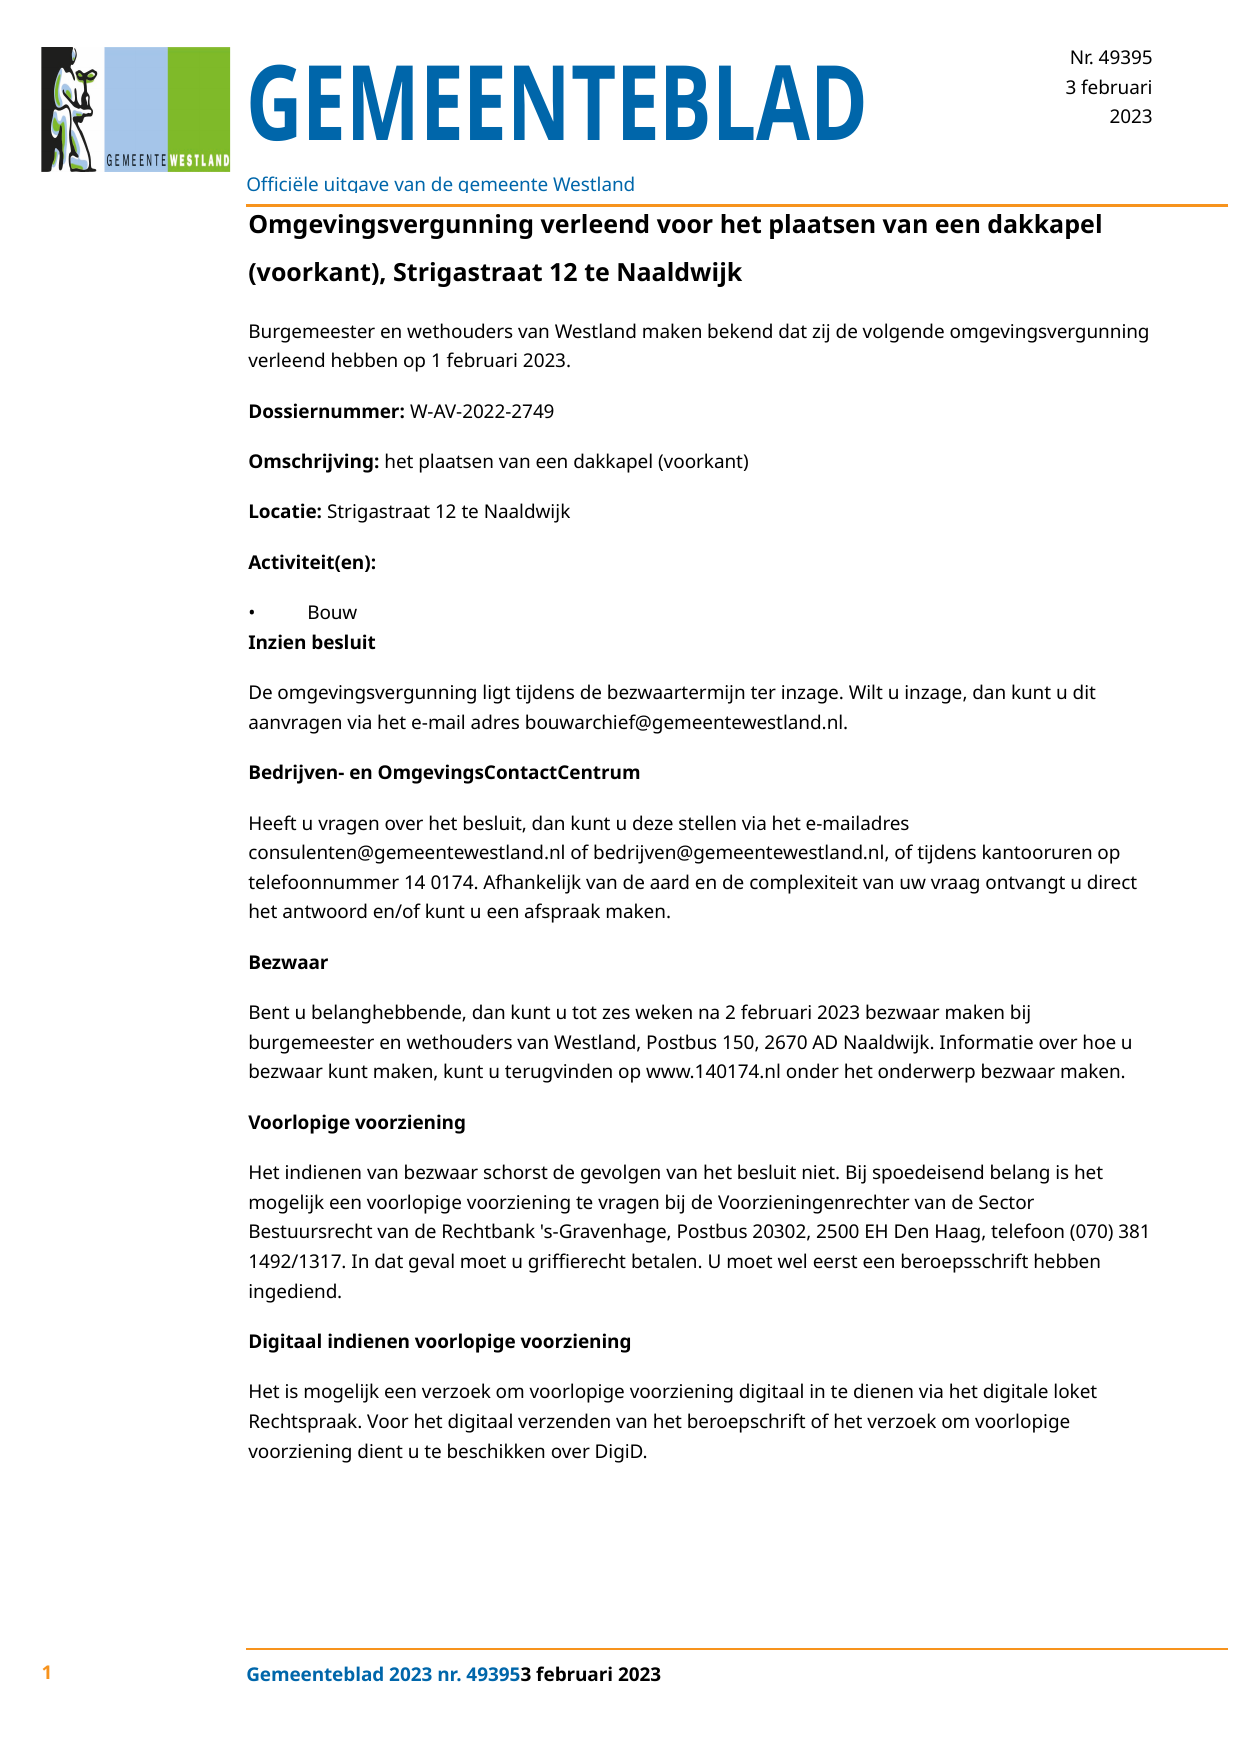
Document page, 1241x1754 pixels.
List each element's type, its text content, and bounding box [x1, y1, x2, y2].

text Inzien besluit [248, 629, 1152, 655]
list Bouw [248, 599, 1152, 625]
text Omschrijving: het plaatsen van een dakkapel (voorkant) [248, 448, 1152, 474]
text Locatie: Strigastraat 12 te Naaldwijk [248, 499, 1152, 524]
picture [41, 47, 231, 172]
text Het is mogelijk een verzoek om voorlopige voorziening digitaal in te dienen via het digitale loket Rechtspraak. Voor het digitaal verzenden van het beroepschrift of het verzoek om voorlopige voorziening dient u te beschikken over DigiD. [248, 1379, 1152, 1464]
text Omgevingsvergunning verleend voor het plaatsen van een dakkapel (voorkant), Strigastraat 12 te Naaldwijk [248, 207, 1152, 288]
text Bedrijven- en OmgevingsContactCentrum [248, 759, 1152, 785]
text Heeft u vragen over het besluit, dan kunt u deze stellen via het e-mailadres consulenten@gemeentewestland.nl of bedrijven@gemeentewestland.nl, of tijdens kantooruren op telefoonnummer 14 0174. Afhankelijk van de aard en de complexiteit van uw vraag ontvangt u direct het antwoord en/of kunt u een afspraak maken. [248, 810, 1152, 924]
text Bent u belanghebbende, dan kunt u tot zes weken na 2 februari 2023 bezwaar maken bij burgemeester en wethouders van Westland, Postbus 150, 2670 AD Naaldwijk. Informatie over hoe u bezwaar kunt maken, kunt u terugvinden op www.140174.nl onder het onderwerp bezwaar maken. [248, 999, 1152, 1084]
text Burgemeester en wethouders van Westland maken bekend dat zij de volgende omgevingsvergunning verleend hebben op 1 februari 2023. [248, 318, 1152, 373]
text Het indienen van bezwaar schorst de gevolgen van het besluit niet. Bij spoedeisend belang is het mogelijk een voorlopige voorziening te vragen bij de Voorzieningenrechter van de Sector Bestuursrecht van de Rechtbank 's-Gravenhage, Postbus 20302, 2500 EH Den Haag, telefoon (070) 381 1492/1317. In dat geval moet u griffierecht betalen. U moet wel eerst een beroepsschrift hebben ingediend. [248, 1159, 1152, 1304]
text De omgevingsvergunning ligt tijdens de bezwaartermijn ter inzage. Wilt u inzage, dan kunt u dit aanvragen via het e-mail adres bouwarchief@gemeentewestland.nl. [248, 679, 1152, 735]
text Bezwaar [248, 949, 1152, 975]
text Activiteit(en): [248, 549, 1152, 575]
text Dossiernummer: W-AV-2022-2749 [248, 398, 1152, 424]
text Digitaal indienen voorlopige voorziening [248, 1328, 1152, 1354]
text Voorlopige voorziening [248, 1109, 1152, 1135]
